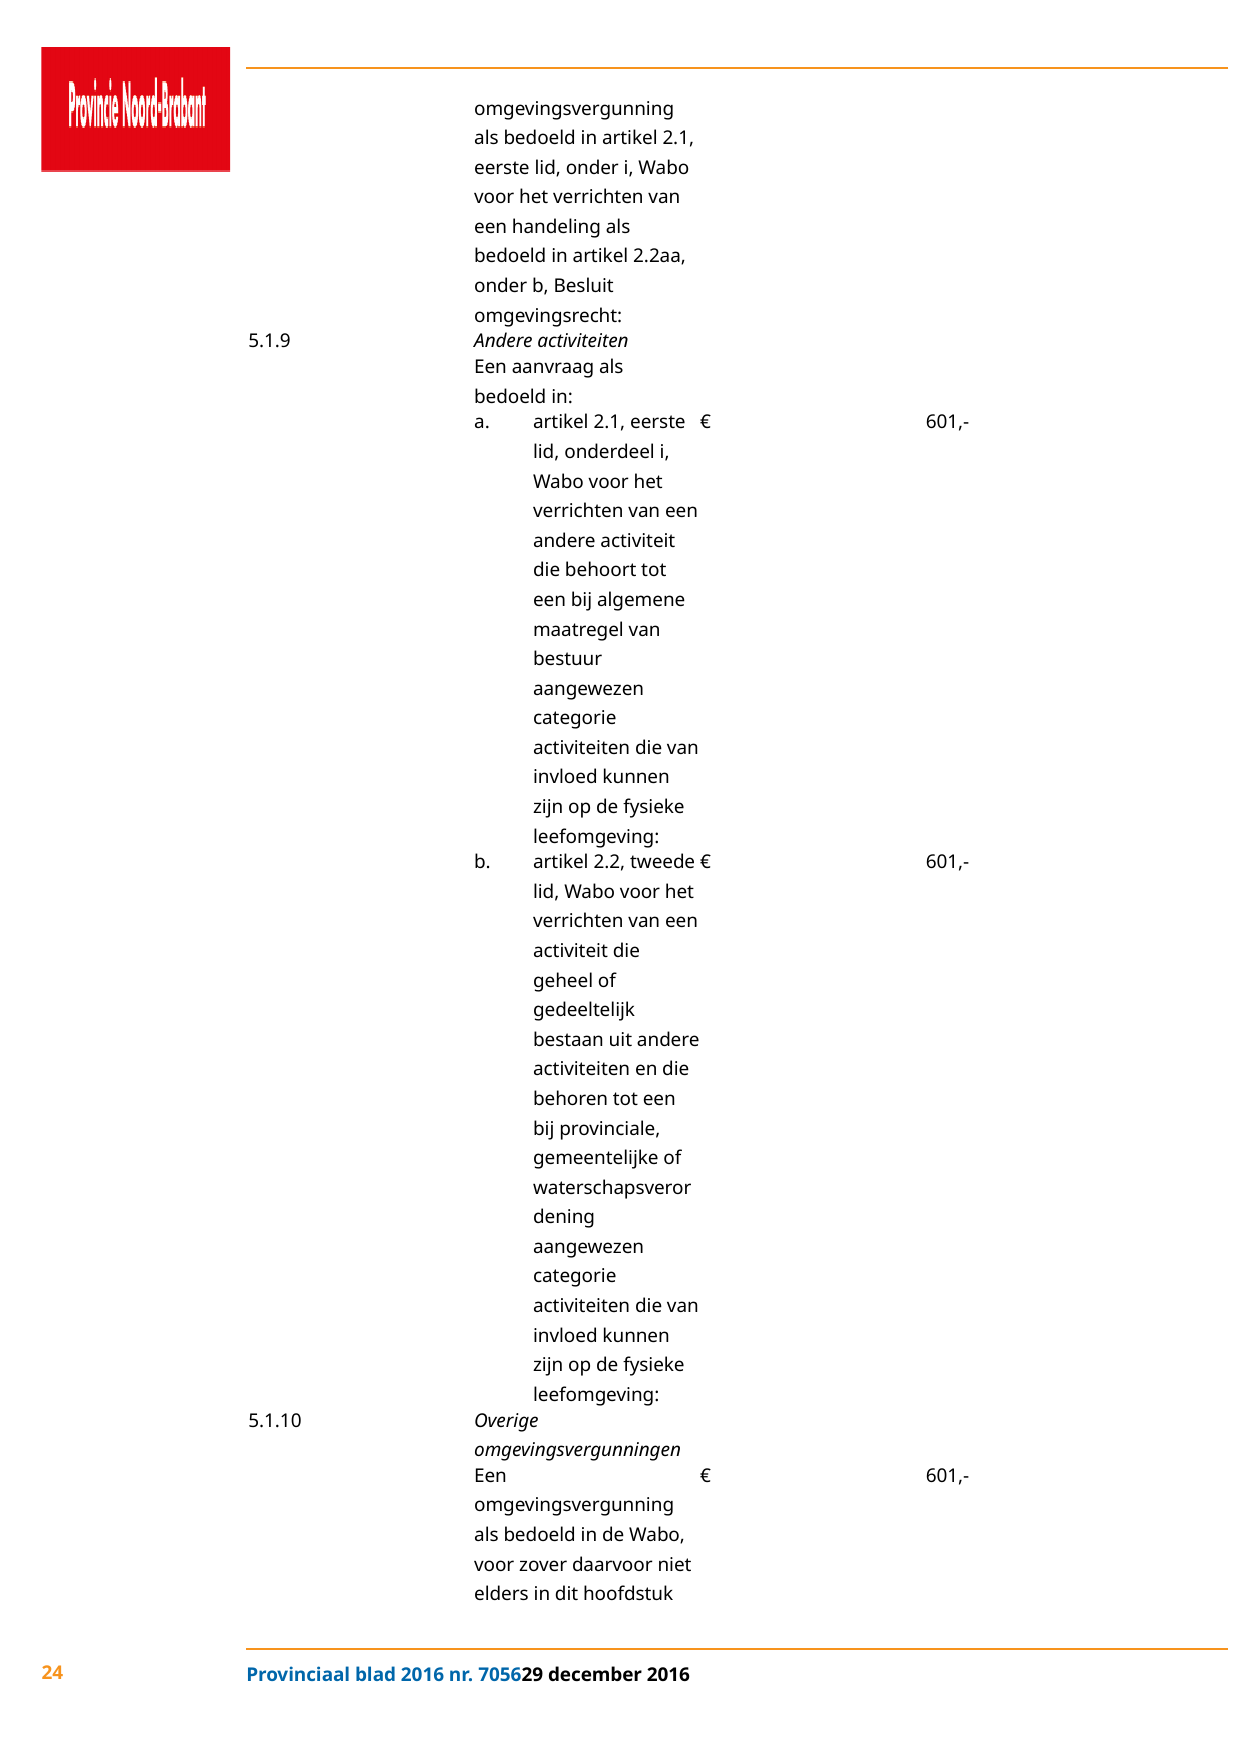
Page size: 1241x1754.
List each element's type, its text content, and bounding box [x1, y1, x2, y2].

table_cell [700, 95, 926, 328]
table_cell 5.1.10 [248, 1407, 474, 1462]
table_cell artikel 2.2, tweede lid, Wabo voor het verrichten van een activiteit die geheel of gedeeltelijk bestaan uit andere activiteiten en die behoren tot een bij provinciale, gemeentelijke of waterschapsverordening aangewezen categorie activiteiten die van invloed kunnen zijn op de fysieke leefomgeving: [474, 849, 700, 1407]
table_cell [248, 95, 474, 328]
table_cell [248, 409, 474, 848]
table_cell 5.1.9 [248, 328, 474, 353]
table_cell Andere activiteiten [474, 328, 700, 353]
table_cell omgevingsvergunning als bedoeld in artikel 2.1, eerste lid, onder i, Wabo voor het verrichten van een handeling als bedoeld in artikel 2.2aa, onder b, Besluit omgevingsrecht: [474, 95, 700, 328]
table_cell [248, 1462, 474, 1606]
table_cell Overige omgevingsvergunningen [474, 1407, 700, 1462]
table_cell € [700, 409, 926, 848]
table_cell € [700, 1462, 926, 1606]
table_cell Een omgevingsvergunning als bedoeld in de Wabo, voor zover daarvoor niet elders in dit hoofdstuk [474, 1462, 700, 1606]
table_cell [248, 849, 474, 1407]
table_cell [248, 353, 474, 409]
table_cell Een aanvraag als bedoeld in: [474, 353, 700, 409]
picture [41, 47, 231, 172]
table_cell [700, 328, 926, 353]
table_cell 601,- [926, 1462, 1152, 1606]
table_cell [926, 1407, 1152, 1462]
table_cell [926, 95, 1152, 328]
table_cell artikel 2.1, eerste lid, onderdeel i, Wabo voor het verrichten van een andere activiteit die behoort tot een bij algemene maatregel van bestuur aangewezen categorie activiteiten die van invloed kunnen zijn op de fysieke leefomgeving: [474, 409, 700, 848]
table_cell € [700, 849, 926, 1407]
table_cell 601,- [926, 409, 1152, 848]
table_cell [700, 353, 926, 409]
table_cell [926, 328, 1152, 353]
table_cell [700, 1407, 926, 1462]
table_cell [926, 353, 1152, 409]
table_cell 601,- [926, 849, 1152, 1407]
